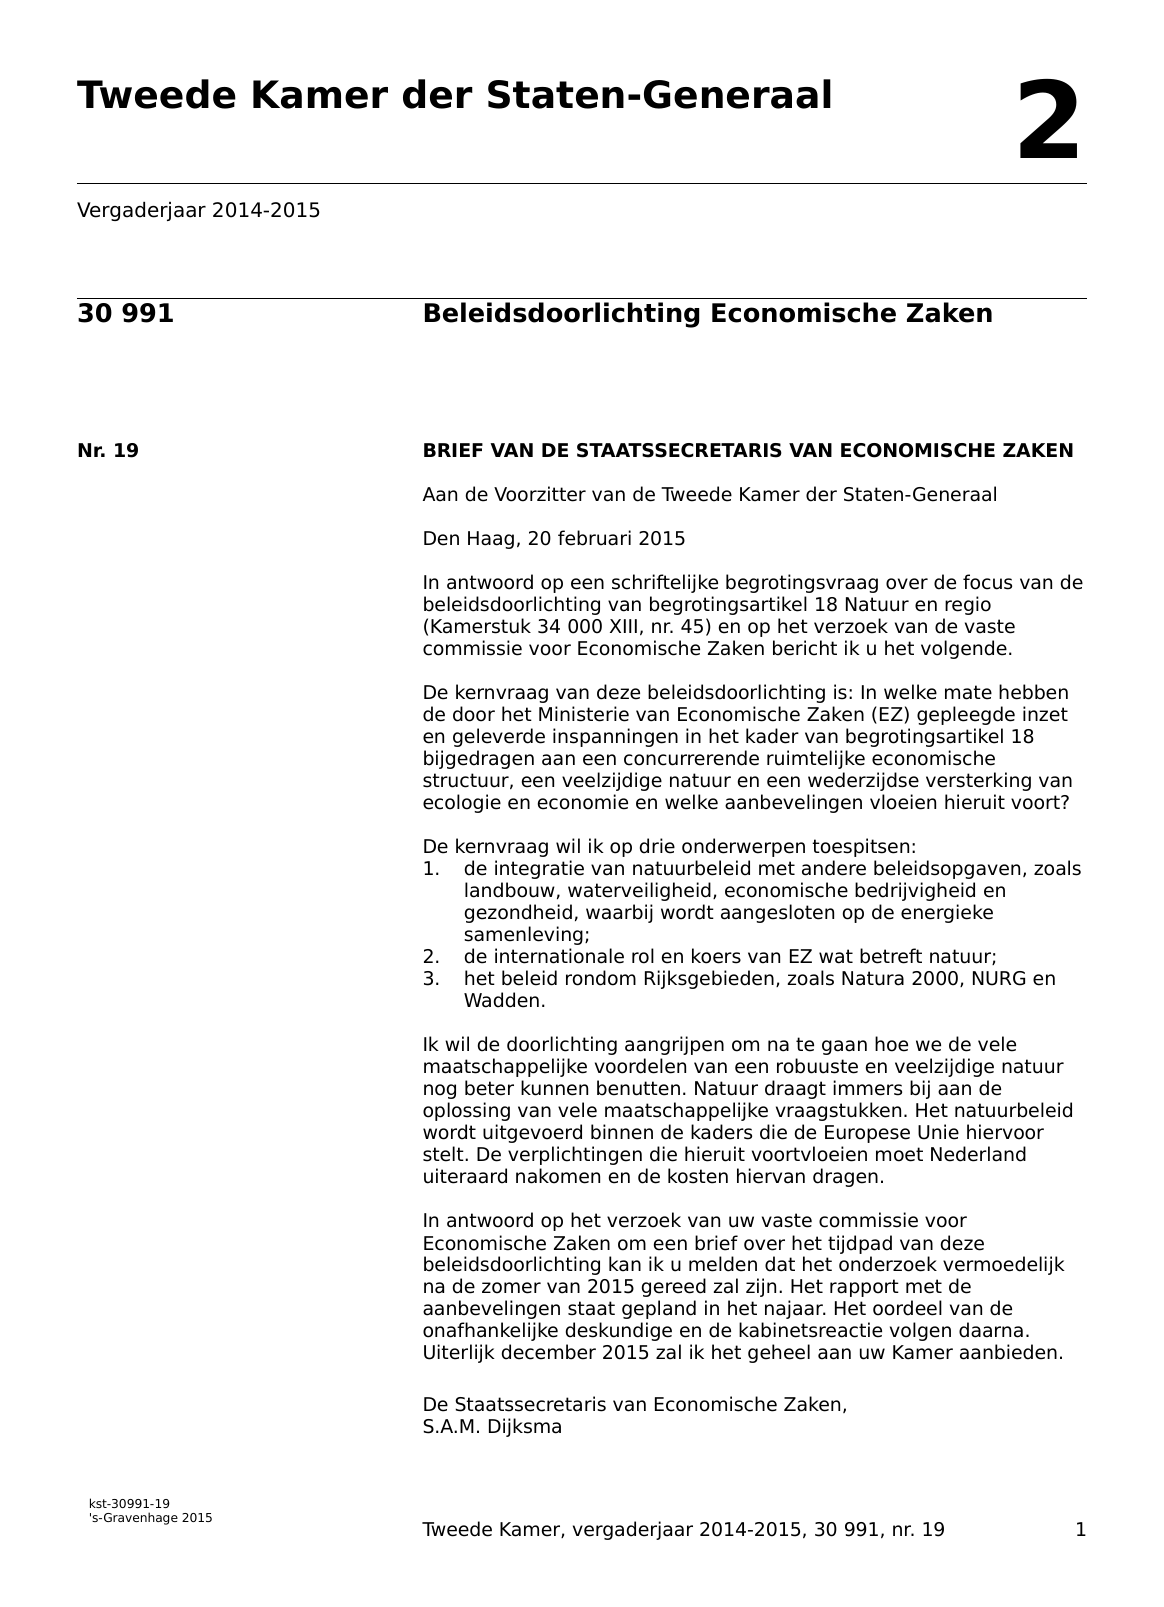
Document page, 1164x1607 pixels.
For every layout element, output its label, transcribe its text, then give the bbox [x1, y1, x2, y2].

text De Staatssecretaris van Economische Zaken, S.A.M. Dijksma [422, 1394, 1087, 1438]
text De kernvraag van deze beleidsdoorlichting is: In welke mate hebben de door het Ministerie van Economische Zaken (EZ) gepleegde inzet en geleverde inspanningen in het kader van begrotingsartikel 18 bijgedragen aan een concurrerende ruimtelijke economische structuur, een veelzijdige natuur en een wederzijdse versterking van ecologie en economie en welke aanbevelingen vloeien hieruit voort? [422, 682, 1087, 814]
text 's-Gravenhage 2015 [88, 1511, 323, 1525]
text In antwoord op een schriftelijke begrotingsvraag over de focus van de beleidsdoorlichting van begrotingsartikel 18 Natuur en regio (Kamerstuk 34 000 XIII, nr. 45) en op het verzoek van de vaste commissie voor Economische Zaken bericht ik u het volgende. [422, 572, 1087, 660]
text In antwoord op het verzoek van uw vaste commissie voor Economische Zaken om een brief over het tijdpad van deze beleidsdoorlichting kan ik u melden dat het onderzoek vermoedelijk na de zomer van 2015 gereed zal zijn. Het rapport met de aanbevelingen staat gepland in het najaar. Het oordeel van de onafhankelijke deskundige en de kabinetsreactie volgen daarna. Uiterlijk december 2015 zal ik het geheel aan uw Kamer aanbieden. [422, 1210, 1087, 1364]
text kst-30991-19 [88, 1497, 323, 1511]
text 3. het beleid rondom Rijksgebieden, zoals Natura 2000, NURG en Wadden. [422, 968, 1087, 1012]
text Den Haag, 20 februari 2015 [422, 528, 1087, 550]
text De kernvraag wil ik op drie onderwerpen toespitsen: [422, 836, 1087, 858]
text Ik wil de doorlichting aangrijpen om na te gaan hoe we de vele maatschappelijke voordelen van een robuuste en veelzijdige natuur nog beter kunnen benutten. Natuur draagt immers bij aan de oplossing van vele maatschappelijke vraagstukken. Het natuurbeleid wordt uitgevoerd binnen de kaders die de Europese Unie hiervoor stelt. De verplichtingen die hieruit voortvloeien moet Nederland uiteraard nakomen en de kosten hiervan dragen. [422, 1034, 1087, 1188]
table_header Tweede Kamer der Staten-Generaal [77, 59, 886, 183]
subtitle 30 991 Beleidsdoorlichting Economische Zaken [77, 299, 1087, 329]
table_cell Vergaderjaar 2014-2015 [77, 184, 1087, 298]
text 2. de internationale rol en koers van EZ wat betreft natuur; [422, 946, 1087, 968]
subtitle Nr. 19 BRIEF VAN DE STAATSSECRETARIS VAN ECONOMISCHE ZAKEN [77, 440, 1087, 462]
text 1. de integratie van natuurbeleid met andere beleidsopgaven, zoals landbouw, waterveiligheid, economische bedrijvigheid en gezondheid, waarbij wordt aangesloten op de energieke samenleving; [422, 858, 1087, 946]
table_header 2 [886, 59, 1087, 183]
text Aan de Voorzitter van de Tweede Kamer der Staten-Generaal [422, 484, 1087, 506]
